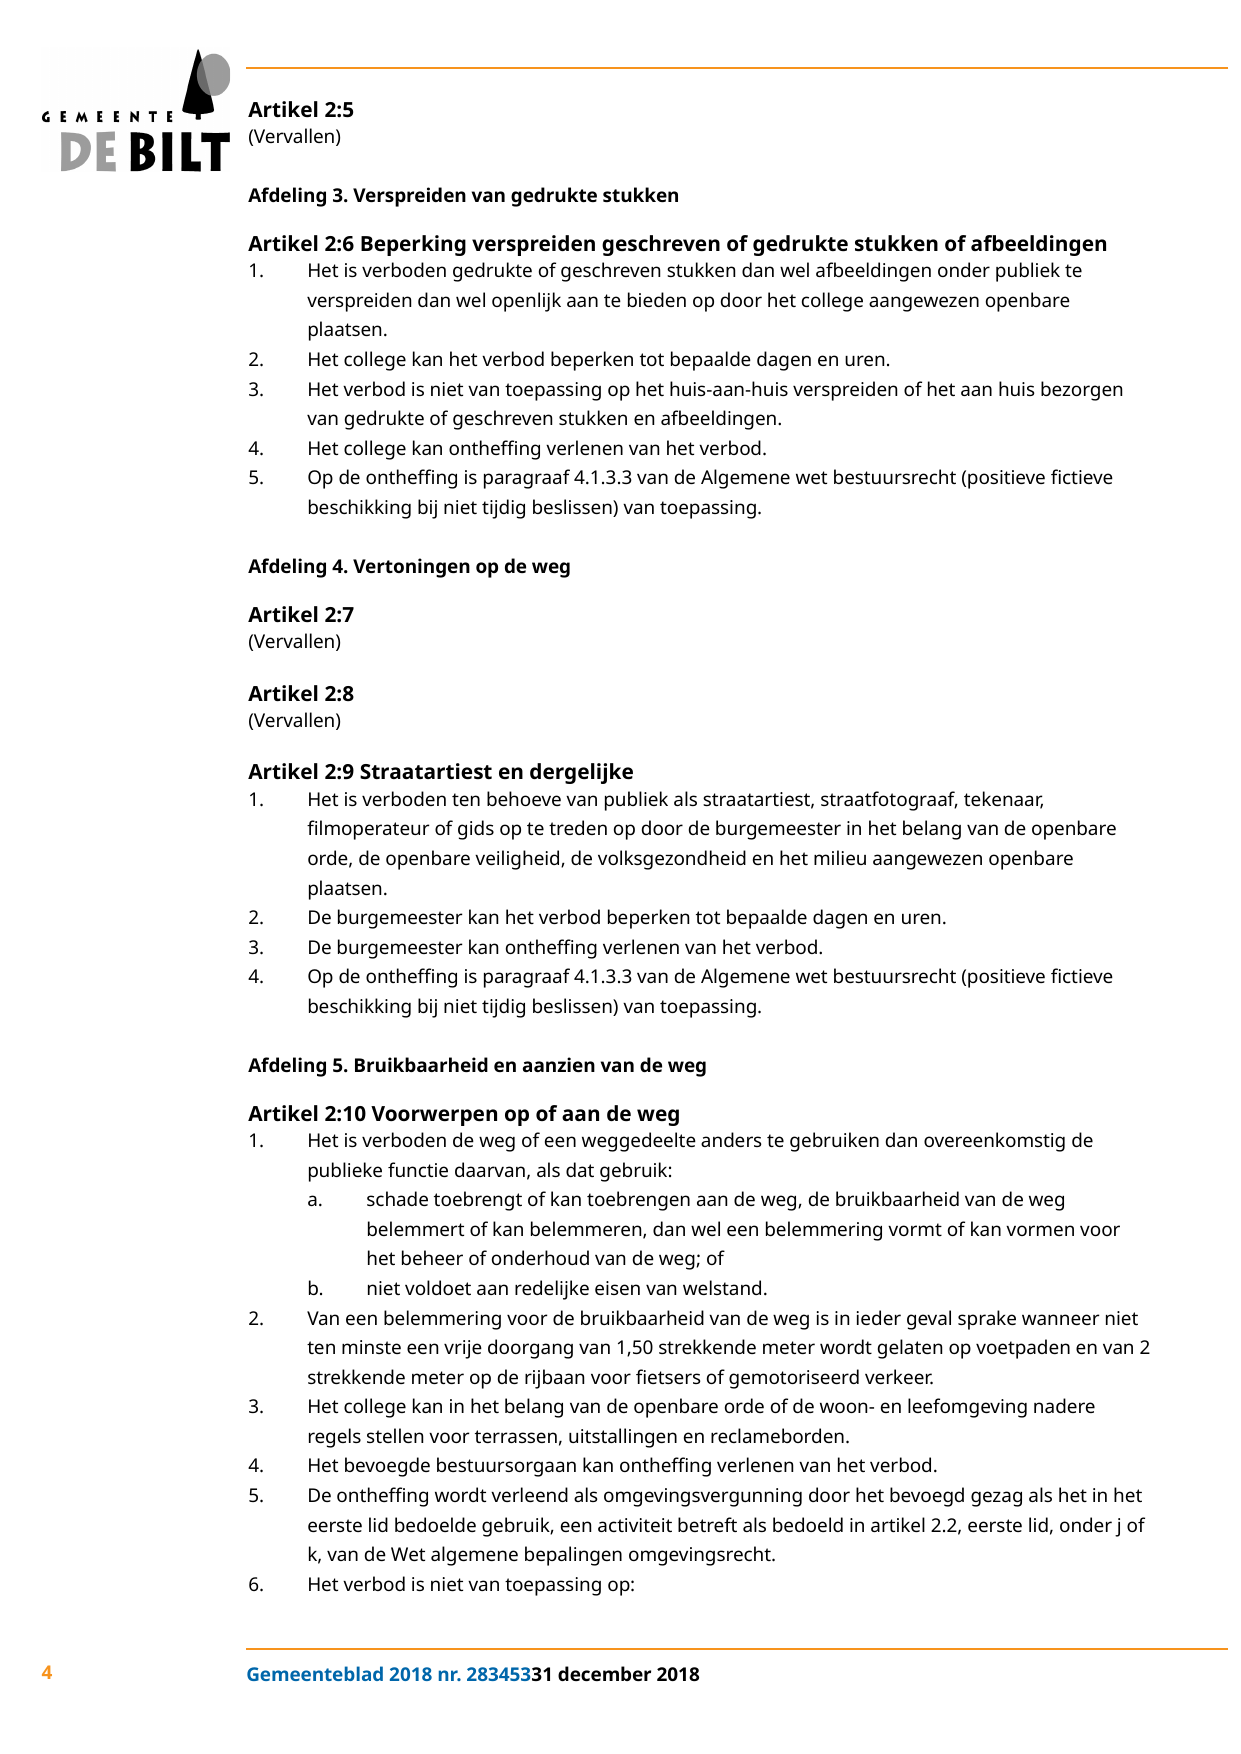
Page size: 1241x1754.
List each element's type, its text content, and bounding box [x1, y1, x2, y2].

list Het college kan het verbod beperken tot bepaalde dagen en uren. [248, 346, 1152, 372]
list Het is verboden de weg of een weggedeelte anders te gebruiken dan overeenkomstig de publieke functie daarvan, als dat gebruik: [248, 1127, 1152, 1182]
list De burgemeester kan het verbod beperken tot bepaalde dagen en uren. [248, 904, 1152, 930]
text Afdeling 5. Bruikbaarheid en aanzien van de weg [248, 1052, 1152, 1078]
text (Vervallen) [248, 707, 1152, 733]
list schade toebrengt of kan toebrengen aan de weg, de bruikbaarheid van de weg belemmert of kan belemmeren, dan wel een belemmering vormt of kan vormen voor het beheer of onderhoud van de weg; of [307, 1186, 1152, 1271]
text Artikel 2:5 [248, 95, 1152, 123]
list De burgemeester kan ontheffing verlenen van het verbod. [248, 934, 1152, 959]
text Artikel 2:10 Voorwerpen op of aan de weg [248, 1099, 1152, 1127]
text Artikel 2:9 Straatartiest en dergelijke [248, 757, 1152, 786]
text (Vervallen) [248, 628, 1152, 654]
text Artikel 2:8 [248, 679, 1152, 707]
text Afdeling 4. Vertoningen op de weg [248, 553, 1152, 579]
list Het college kan ontheffing verlenen van het verbod. [248, 435, 1152, 461]
list Het verbod is niet van toepassing op het huis-aan-huis verspreiden of het aan huis bezorgen van gedrukte of geschreven stukken en afbeeldingen. [248, 376, 1152, 431]
list Van een belemmering voor de bruikbaarheid van de weg is in ieder geval sprake wanneer niet ten minste een vrije doorgang van 1,50 strekkende meter wordt gelaten op voetpaden en van 2 strekkende meter op de rijbaan voor fietsers of gemotoriseerd verkeer. [248, 1305, 1152, 1389]
list Op de ontheffing is paragraaf 4.1.3.3 van de Algemene wet bestuursrecht (positieve fictieve beschikking bij niet tijdig beslissen) van toepassing. [248, 963, 1152, 1019]
list Het is verboden gedrukte of geschreven stukken dan wel afbeeldingen onder publiek te verspreiden dan wel openlijk aan te bieden op door het college aangewezen openbare plaatsen. [248, 257, 1152, 342]
list Het is verboden ten behoeve van publiek als straatartiest, straatfotograaf, tekenaar, filmoperateur of gids op te treden op door de burgemeester in het belang van de openbare orde, de openbare veiligheid, de volksgezondheid en het milieu aangewezen openbare plaatsen. [248, 786, 1152, 900]
list niet voldoet aan redelijke eisen van welstand. [307, 1275, 1152, 1301]
list De ontheffing wordt verleend als omgevingsvergunning door het bevoegd gezag als het in het eerste lid bedoelde gebruik, een activiteit betreft als bedoeld in artikel 2.2, eerste lid, onder j of k, van de Wet algemene bepalingen omgevingsrecht. [248, 1482, 1152, 1567]
list Het bevoegde bestuursorgaan kan ontheffing verlenen van het verbod. [248, 1453, 1152, 1478]
text Artikel 2:6 Beperking verspreiden geschreven of gedrukte stukken of afbeeldingen [248, 229, 1152, 257]
text (Vervallen) [248, 123, 1152, 149]
text Artikel 2:7 [248, 600, 1152, 628]
list Het verbod is niet van toepassing op: [248, 1571, 1152, 1597]
list Op de ontheffing is paragraaf 4.1.3.3 van de Algemene wet bestuursrecht (positieve fictieve beschikking bij niet tijdig beslissen) van toepassing. [248, 464, 1152, 520]
text Afdeling 3. Verspreiden van gedrukte stukken [248, 182, 1152, 208]
picture [41, 47, 231, 172]
list Het college kan in het belang van de openbare orde of de woon- en leefomgeving nadere regels stellen voor terrassen, uitstallingen en reclameborden. [248, 1393, 1152, 1449]
